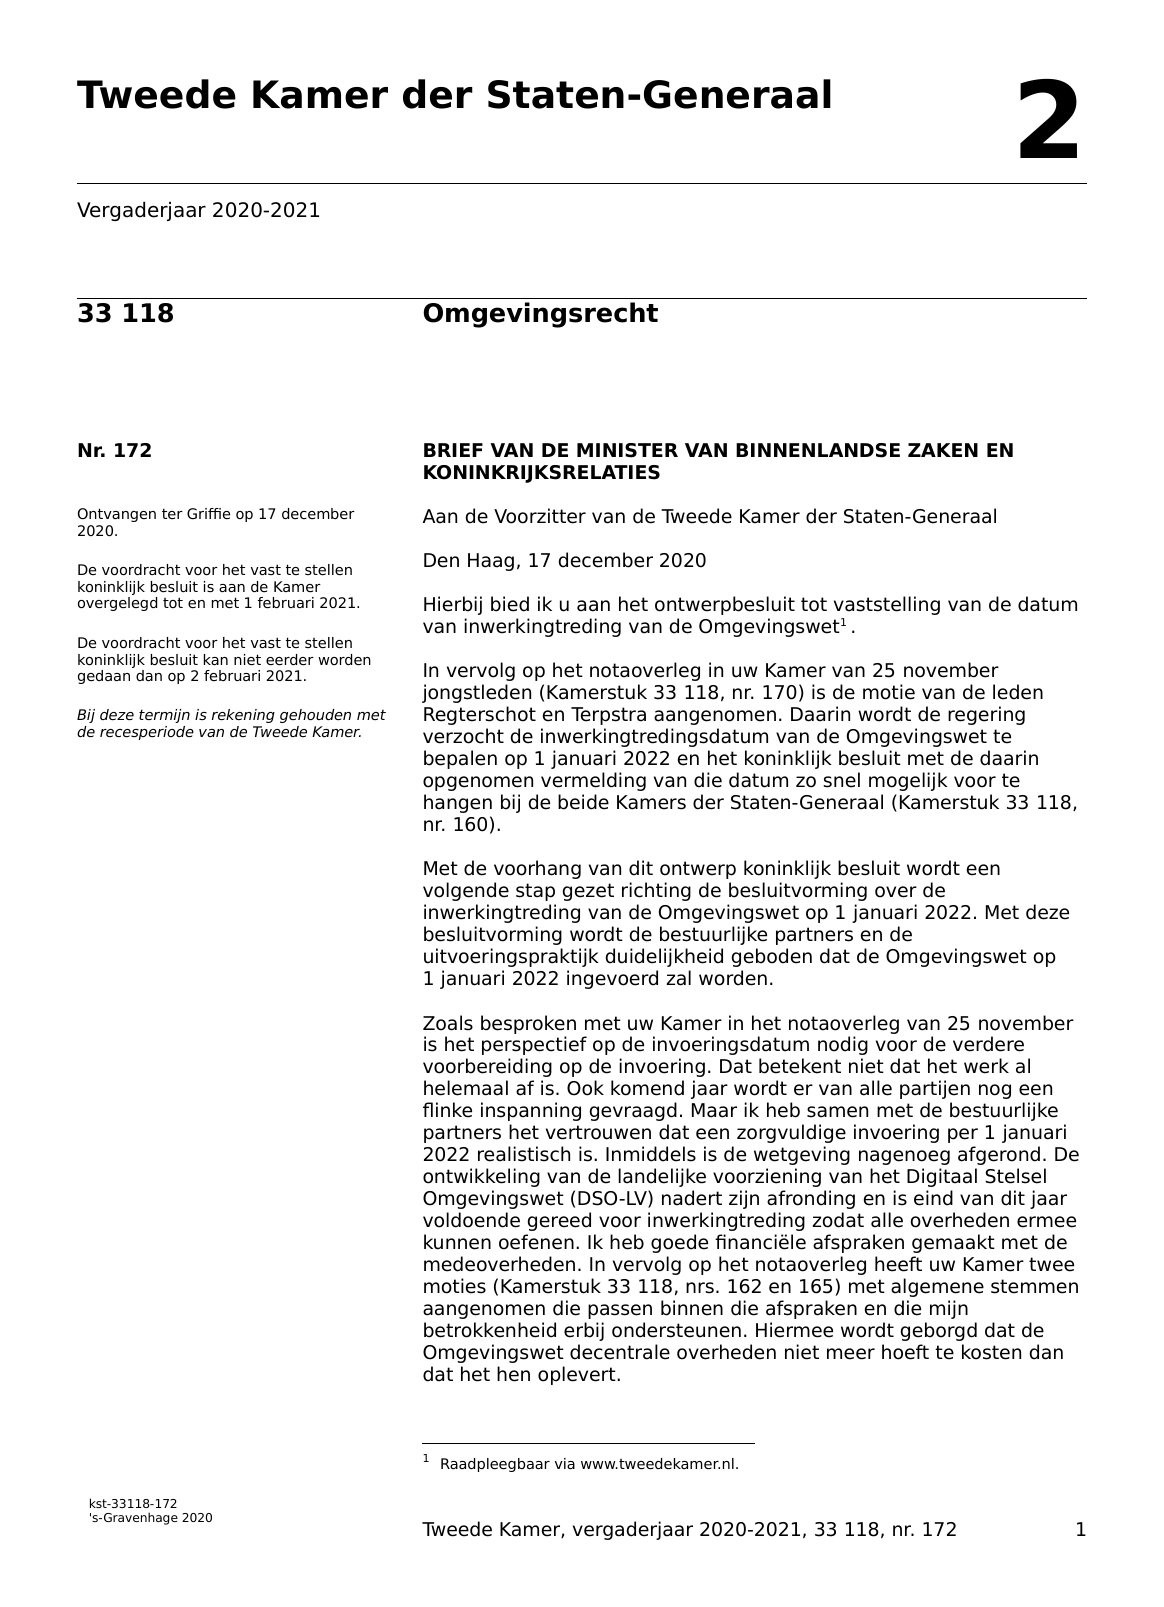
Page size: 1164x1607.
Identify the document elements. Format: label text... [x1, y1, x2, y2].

table_header Tweede Kamer der Staten-Generaal [77, 59, 886, 183]
text [77, 685, 399, 707]
table_header 2 [886, 59, 1087, 183]
table_cell Vergaderjaar 2020-2021 [77, 184, 1087, 298]
text Bij deze termijn is rekening gehouden met de recesperiode van de Tweede Kamer. [77, 707, 399, 741]
text De voordracht voor het vast te stellen koninklijk besluit is aan de Kamer overgelegd tot en met 1 februari 2021. [77, 562, 399, 612]
text Ontvangen ter Griffie op 17 december 2020. [77, 506, 399, 539]
text [77, 612, 399, 634]
text kst-33118-172 [88, 1497, 323, 1511]
text [77, 539, 399, 562]
text Zoals besproken met uw Kamer in het notaoverleg van 25 november is het perspectief op de invoeringsdatum nodig voor de verdere voorbereiding op de invoering. Dat betekent niet dat het werk al helemaal af is. Ook komend jaar wordt er van alle partijen nog een flinke inspanning gevraagd. Maar ik heb samen met de bestuurlijke partners het vertrouwen dat een zorgvuldige invoering per 1 januari 2022 realistisch is. Inmiddels is de wetgeving nagenoeg afgerond. De ontwikkeling van de landelijke voorziening van het Digitaal Stelsel Omgevingswet (DSO-LV) nadert zijn afronding en is eind van dit jaar voldoende gereed voor inwerkingtreding zodat alle overheden ermee kunnen oefenen. Ik heb goede financiële afspraken gemaakt met de medeoverheden. In vervolg op het notaoverleg heeft uw Kamer twee moties (Kamerstuk 33 118, nrs. 162 en 165) met algemene stemmen aangenomen die passen binnen die afspraken en die mijn betrokkenheid erbij ondersteunen. Hiermee wordt geborgd dat de Omgevingswet decentrale overheden niet meer hoeft te kosten dan dat het hen oplevert. [422, 1012, 1087, 1386]
subtitle Nr. 172 BRIEF VAN DE MINISTER VAN BINNENLANDSE ZAKEN EN KONINKRIJKSRELATIES [77, 440, 1087, 484]
text In vervolg op het notaoverleg in uw Kamer van 25 november jongstleden (Kamerstuk 33 118, nr. 170) is de motie van de leden Regterschot en Terpstra aangenomen. Daarin wordt de regering verzocht de inwerkingtredingsdatum van de Omgevingswet te bepalen op 1 januari 2022 en het koninklijk besluit met de daarin opgenomen vermelding van die datum zo snel mogelijk voor te hangen bij de beide Kamers der Staten-Generaal (Kamerstuk 33 118, nr. 160). [422, 660, 1087, 836]
text De voordracht voor het vast te stellen koninklijk besluit kan niet eerder worden gedaan dan op 2 februari 2021. [77, 634, 399, 685]
text Hierbij bied ik u aan het ontwerpbesluit tot vaststelling van de datum van inwerkingtreding van de Omgevingswet. [422, 594, 1087, 638]
subtitle 33 118 Omgevingsrecht [77, 299, 1087, 329]
text Raadpleegbaar via www.tweedekamer.nl. [422, 1452, 1087, 1474]
text 's-Gravenhage 2020 [88, 1511, 323, 1525]
text Met de voorhang van dit ontwerp koninklijk besluit wordt een volgende stap gezet richting de besluitvorming over de inwerkingtreding van de Omgevingswet op 1 januari 2022. Met deze besluitvorming wordt de bestuurlijke partners en de uitvoeringspraktijk duidelijkheid geboden dat de Omgevingswet op 1 januari 2022 ingevoerd zal worden. [422, 858, 1087, 990]
text Aan de Voorzitter van de Tweede Kamer der Staten-Generaal [422, 506, 1087, 528]
text Den Haag, 17 december 2020 [422, 550, 1087, 572]
